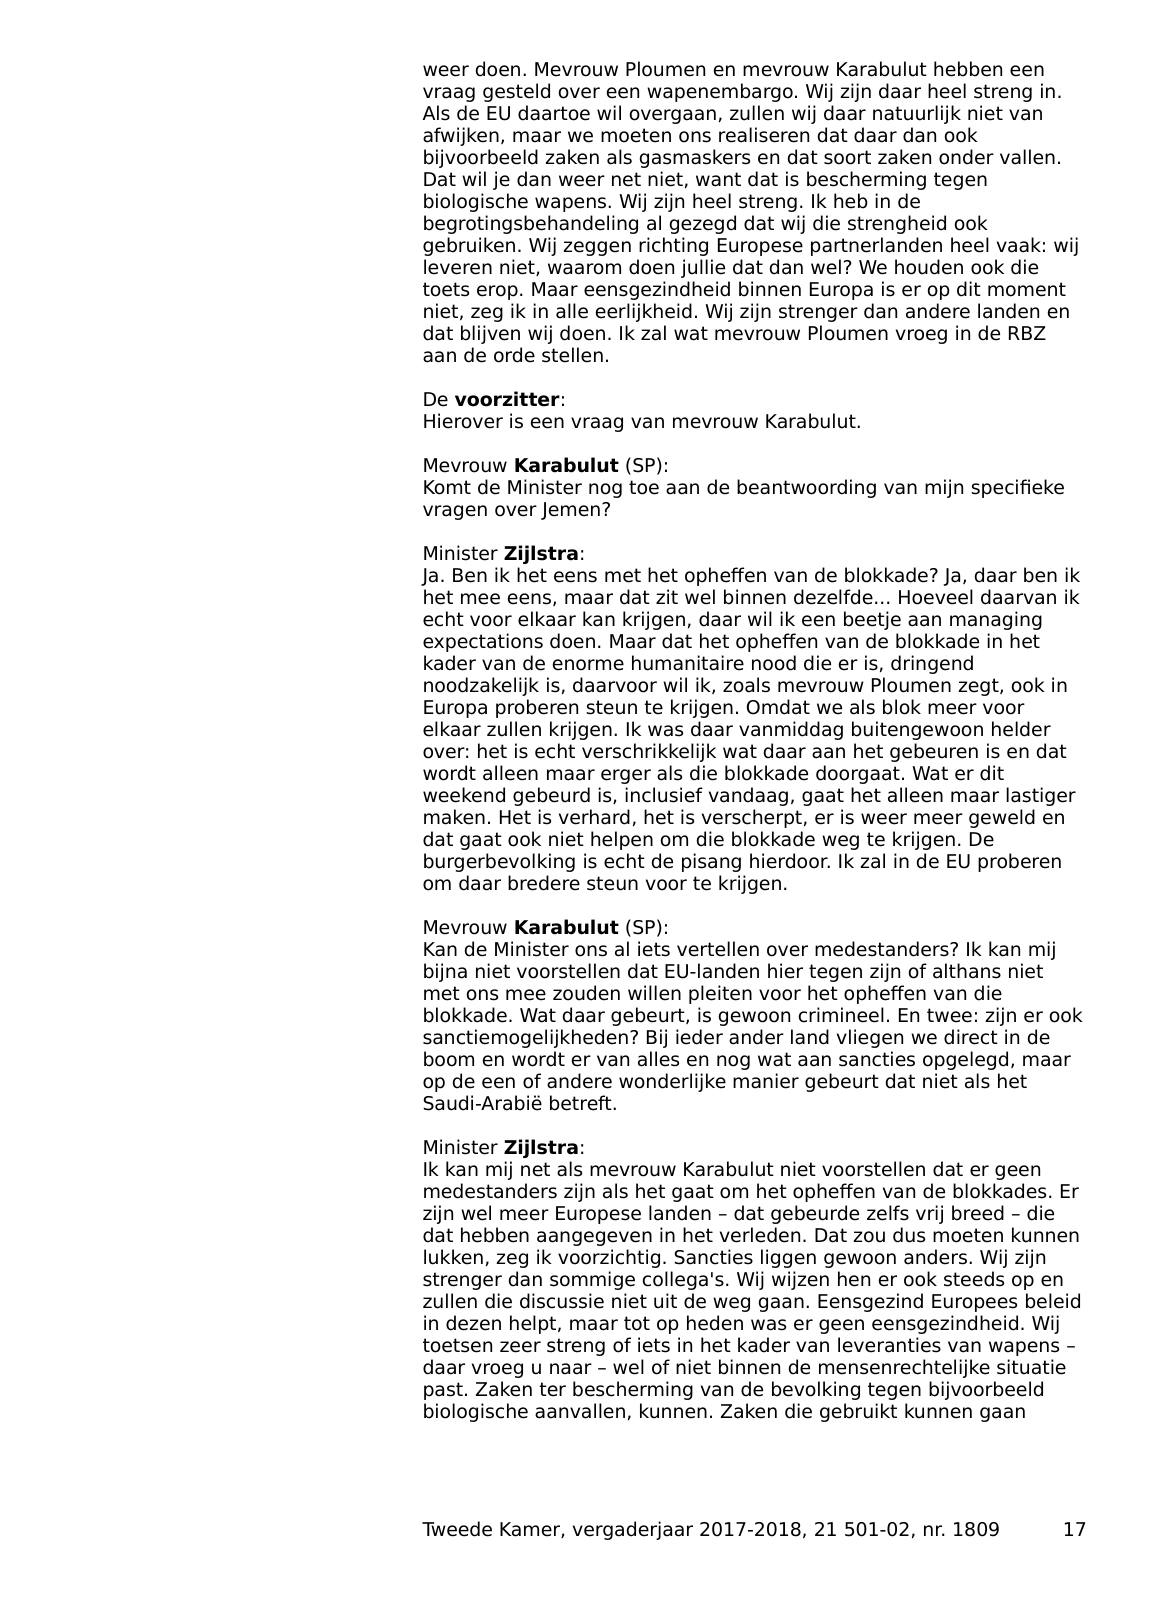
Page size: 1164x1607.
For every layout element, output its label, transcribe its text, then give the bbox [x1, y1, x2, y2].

text Komt de Minister nog toe aan de beantwoording van mijn specifieke vragen over Jemen? [422, 477, 1087, 521]
text Kan de Minister ons al iets vertellen over medestanders? Ik kan mij bijna niet voorstellen dat EU-landen hier tegen zijn of althans niet met ons mee zouden willen pleiten voor het opheffen van die blokkade. Wat daar gebeurt, is gewoon crimineel. En twee: zijn er ook sanctiemogelijkheden? Bij ieder ander land vliegen we direct in de boom en wordt er van alles en nog wat aan sancties opgelegd, maar op de een of andere wonderlijke manier gebeurt dat niet als het Saudi-Arabië betreft. [422, 939, 1087, 1115]
text De voorzitter: [422, 389, 1087, 411]
text Ik kan mij net als mevrouw Karabulut niet voorstellen dat er geen medestanders zijn als het gaat om het opheffen van de blokkades. Er zijn wel meer Europese landen – dat gebeurde zelfs vrij breed – die dat hebben aangegeven in het verleden. Dat zou dus moeten kunnen lukken, zeg ik voorzichtig. Sancties liggen gewoon anders. Wij zijn strenger dan sommige collega's. Wij wijzen hen er ook steeds op en zullen die discussie niet uit de weg gaan. Eensgezind Europees beleid in dezen helpt, maar tot op heden was er geen eensgezindheid. Wij toetsen zeer streng of iets in het kader van leveranties van wapens – daar vroeg u naar – wel of niet binnen de mensenrechtelijke situatie past. Zaken ter bescherming van de bevolking tegen bijvoorbeeld biologische aanvallen, kunnen. Zaken die gebruikt kunnen gaan [422, 1159, 1087, 1423]
text Hierover is een vraag van mevrouw Karabulut. [422, 411, 1087, 433]
text Ja. Ben ik het eens met het opheffen van de blokkade? Ja, daar ben ik het mee eens, maar dat zit wel binnen dezelfde... Hoeveel daarvan ik echt voor elkaar kan krijgen, daar wil ik een beetje aan managing expectations doen. Maar dat het opheffen van de blokkade in het kader van de enorme humanitaire nood die er is, dringend noodzakelijk is, daarvoor wil ik, zoals mevrouw Ploumen zegt, ook in Europa proberen steun te krijgen. Omdat we als blok meer voor elkaar zullen krijgen. Ik was daar vanmiddag buitengewoon helder over: het is echt verschrikkelijk wat daar aan het gebeuren is en dat wordt alleen maar erger als die blokkade doorgaat. Wat er dit weekend gebeurd is, inclusief vandaag, gaat het alleen maar lastiger maken. Het is verhard, het is verscherpt, er is weer meer geweld en dat gaat ook niet helpen om die blokkade weg te krijgen. De burgerbevolking is echt de pisang hierdoor. Ik zal in de EU proberen om daar bredere steun voor te krijgen. [422, 565, 1087, 895]
text Mevrouw Karabulut (SP): [422, 917, 1087, 939]
text weer doen. Mevrouw Ploumen en mevrouw Karabulut hebben een vraag gesteld over een wapenembargo. Wij zijn daar heel streng in. Als de EU daartoe wil overgaan, zullen wij daar natuurlijk niet van afwijken, maar we moeten ons realiseren dat daar dan ook bijvoorbeeld zaken als gasmaskers en dat soort zaken onder vallen. Dat wil je dan weer net niet, want dat is bescherming tegen biologische wapens. Wij zijn heel streng. Ik heb in de begrotingsbehandeling al gezegd dat wij die strengheid ook gebruiken. Wij zeggen richting Europese partnerlanden heel vaak: wij leveren niet, waarom doen jullie dat dan wel? We houden ook die toets erop. Maar eensgezindheid binnen Europa is er op dit moment niet, zeg ik in alle eerlijkheid. Wij zijn strenger dan andere landen en dat blijven wij doen. Ik zal wat mevrouw Ploumen vroeg in de RBZ aan de orde stellen. [422, 59, 1087, 367]
text Mevrouw Karabulut (SP): [422, 455, 1087, 477]
text Minister Zijlstra: [422, 1137, 1087, 1159]
text Minister Zijlstra: [422, 543, 1087, 565]
